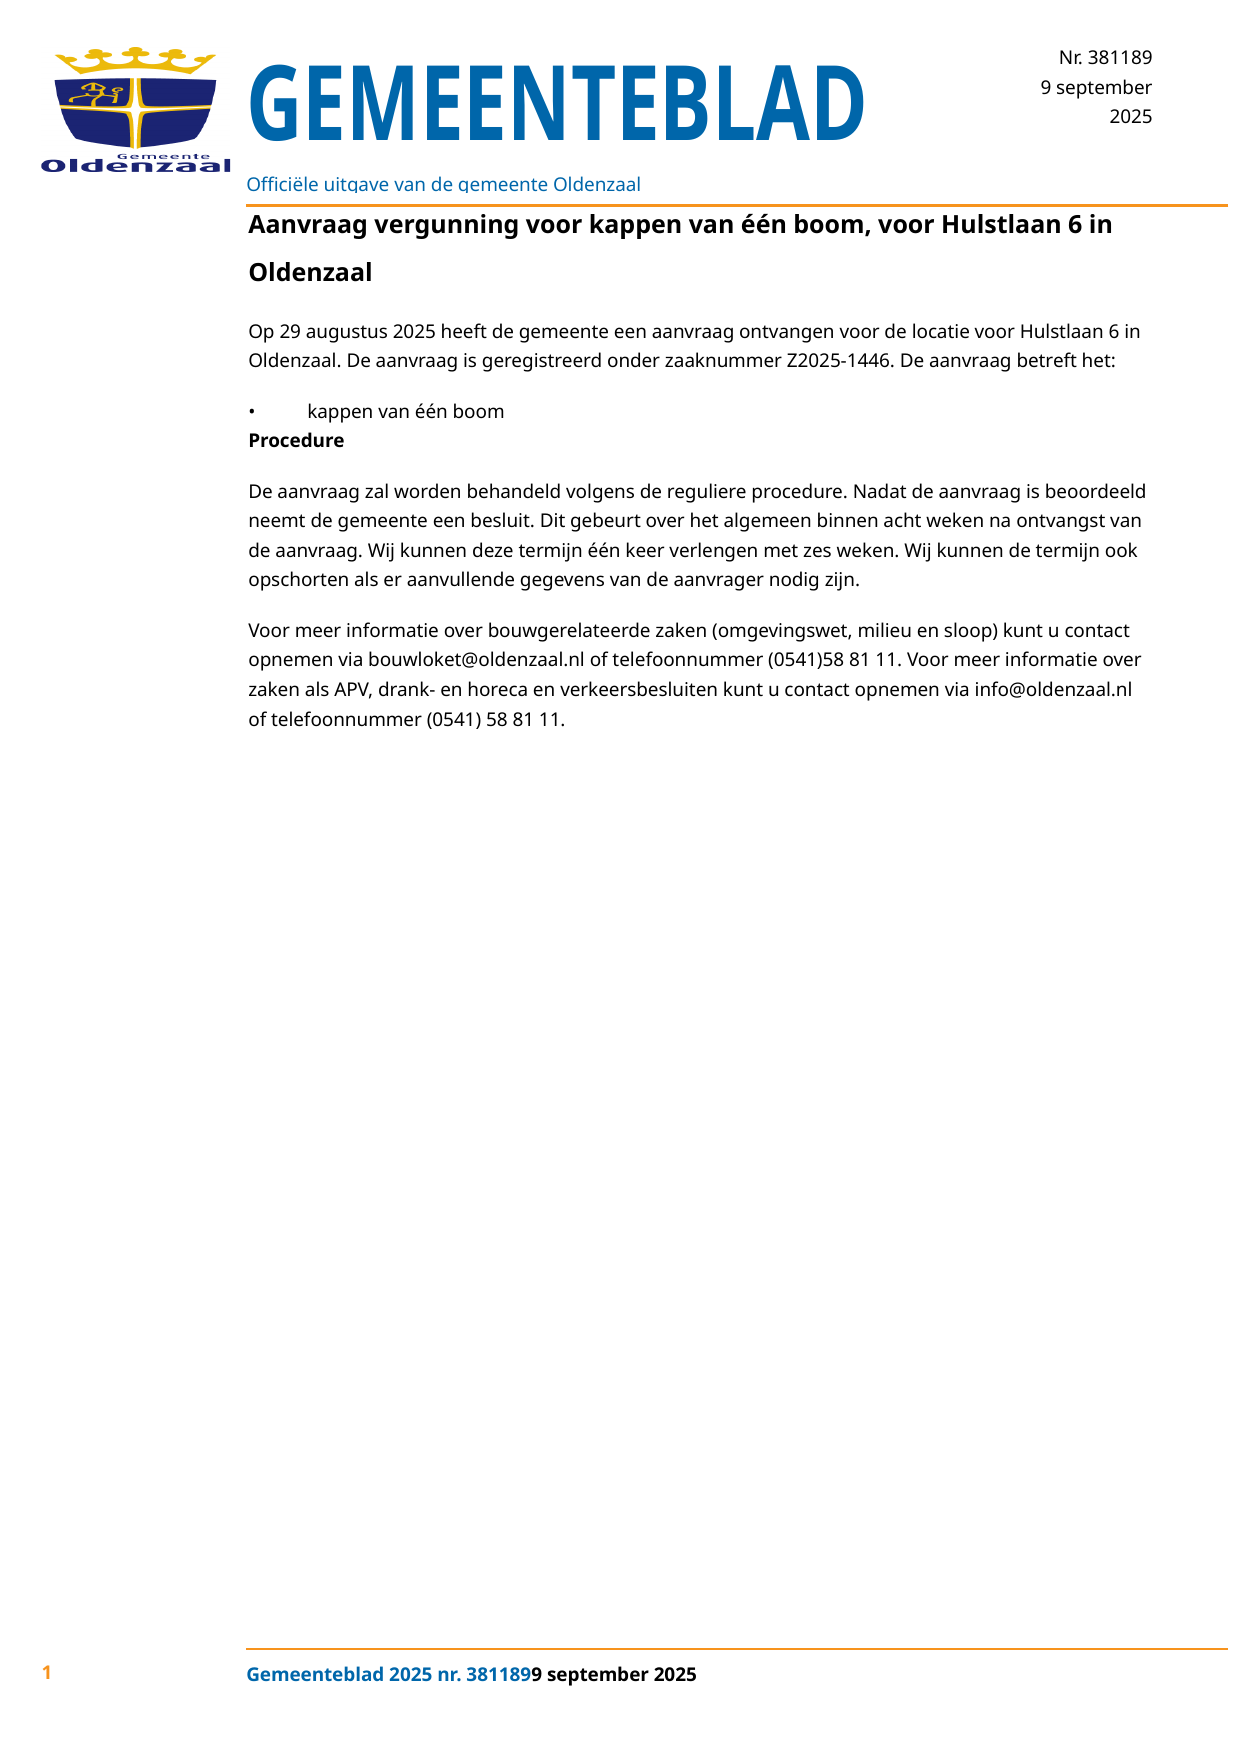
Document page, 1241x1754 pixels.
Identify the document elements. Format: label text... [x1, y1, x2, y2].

text Procedure [248, 427, 1152, 453]
text De aanvraag zal worden behandeld volgens de reguliere procedure. Nadat de aanvraag is beoordeeld neemt de gemeente een besluit. Dit gebeurt over het algemeen binnen acht weken na ontvangst van de aanvraag. Wij kunnen deze termijn één keer verlengen met zes weken. Wij kunnen de termijn ook opschorten als er aanvullende gegevens van de aanvrager nodig zijn. [248, 478, 1152, 592]
text Aanvraag vergunning voor kappen van één boom, voor Hulstlaan 6 in Oldenzaal [248, 207, 1152, 288]
text Op 29 augustus 2025 heeft de gemeente een aanvraag ontvangen voor de locatie voor Hulstlaan 6 in Oldenzaal. De aanvraag is geregistreerd onder zaaknummer Z2025-1446. De aanvraag betreft het: [248, 318, 1152, 373]
list kappen van één boom [248, 398, 1152, 424]
picture [41, 47, 231, 172]
text Voor meer informatie over bouwgerelateerde zaken (omgevingswet, milieu en sloop) kunt u contact opnemen via bouwloket@oldenzaal.nl of telefoonnummer (0541)58 81 11. Voor meer informatie over zaken als APV, drank- en horeca en verkeersbesluiten kunt u contact opnemen via info@oldenzaal.nl of telefoonnummer (0541) 58 81 11. [248, 617, 1152, 732]
